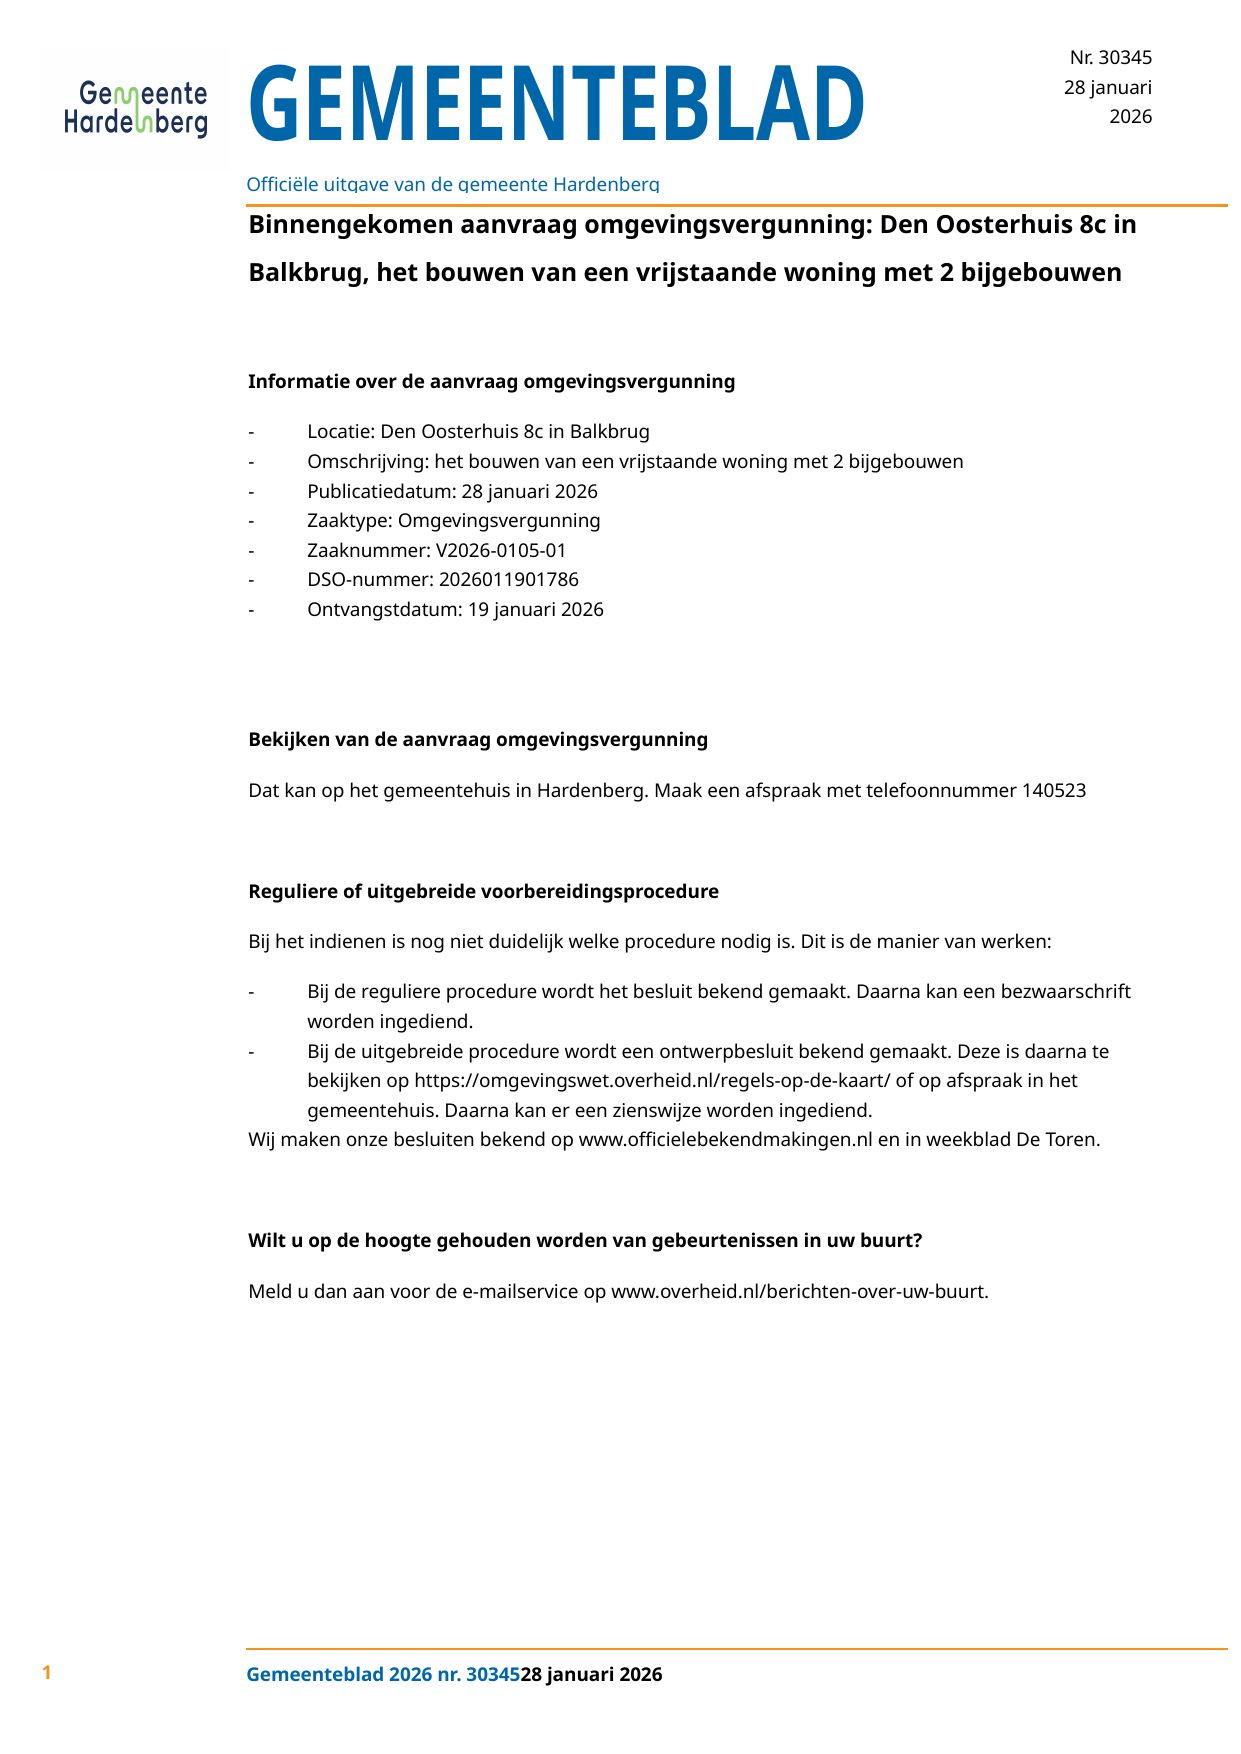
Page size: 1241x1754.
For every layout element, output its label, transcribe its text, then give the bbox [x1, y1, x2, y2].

list Zaaktype: Omgevingsvergunning [248, 507, 1152, 533]
list Bij de reguliere procedure wordt het besluit bekend gemaakt. Daarna kan een bezwaarschrift worden ingediend. [248, 979, 1152, 1034]
picture [41, 47, 231, 172]
list Omschrijving: het bouwen van een vrijstaande woning met 2 bijgebouwen [248, 448, 1152, 474]
list Publicatiedatum: 28 januari 2026 [248, 478, 1152, 504]
text Wilt u op de hoogte gehouden worden van gebeurtenissen in uw buurt? [248, 1227, 1152, 1253]
text Meld u dan aan voor de e-mailservice op www.overheid.nl/berichten-over-uw-buurt. [248, 1278, 1152, 1304]
text Reguliere of uitgebreide voorbereidingsprocedure [248, 878, 1152, 904]
list Ontvangstdatum: 19 januari 2026 [248, 596, 1152, 622]
list Locatie: Den Oosterhuis 8c in Balkbrug [248, 419, 1152, 444]
text Binnengekomen aanvraag omgevingsvergunning: Den Oosterhuis 8c in Balkbrug, het bouwen van een vrijstaande woning met 2 bijgebouwen [248, 207, 1152, 288]
text Bekijken van de aanvraag omgevingsvergunning [248, 727, 1152, 752]
list DSO-nummer: 2026011901786 [248, 567, 1152, 592]
text Informatie over de aanvraag omgevingsvergunning [248, 368, 1152, 394]
text Wij maken onze besluiten bekend op www.officielebekendmakingen.nl en in weekblad De Toren. [248, 1127, 1152, 1152]
text Dat kan op het gemeentehuis in Hardenberg. Maak een afspraak met telefoonnummer 140523 [248, 777, 1152, 803]
list Bij de uitgebreide procedure wordt een ontwerpbesluit bekend gemaakt. Deze is daarna te bekijken op https://omgevingswet.overheid.nl/regels-op-de-kaart/ of op afspraak in het gemeentehuis. Daarna kan er een zienswijze worden ingediend. [248, 1038, 1152, 1123]
list Zaaknummer: V2026-0105-01 [248, 537, 1152, 563]
text Bij het indienen is nog niet duidelijk welke procedure nodig is. Dit is de manier van werken: [248, 928, 1152, 954]
